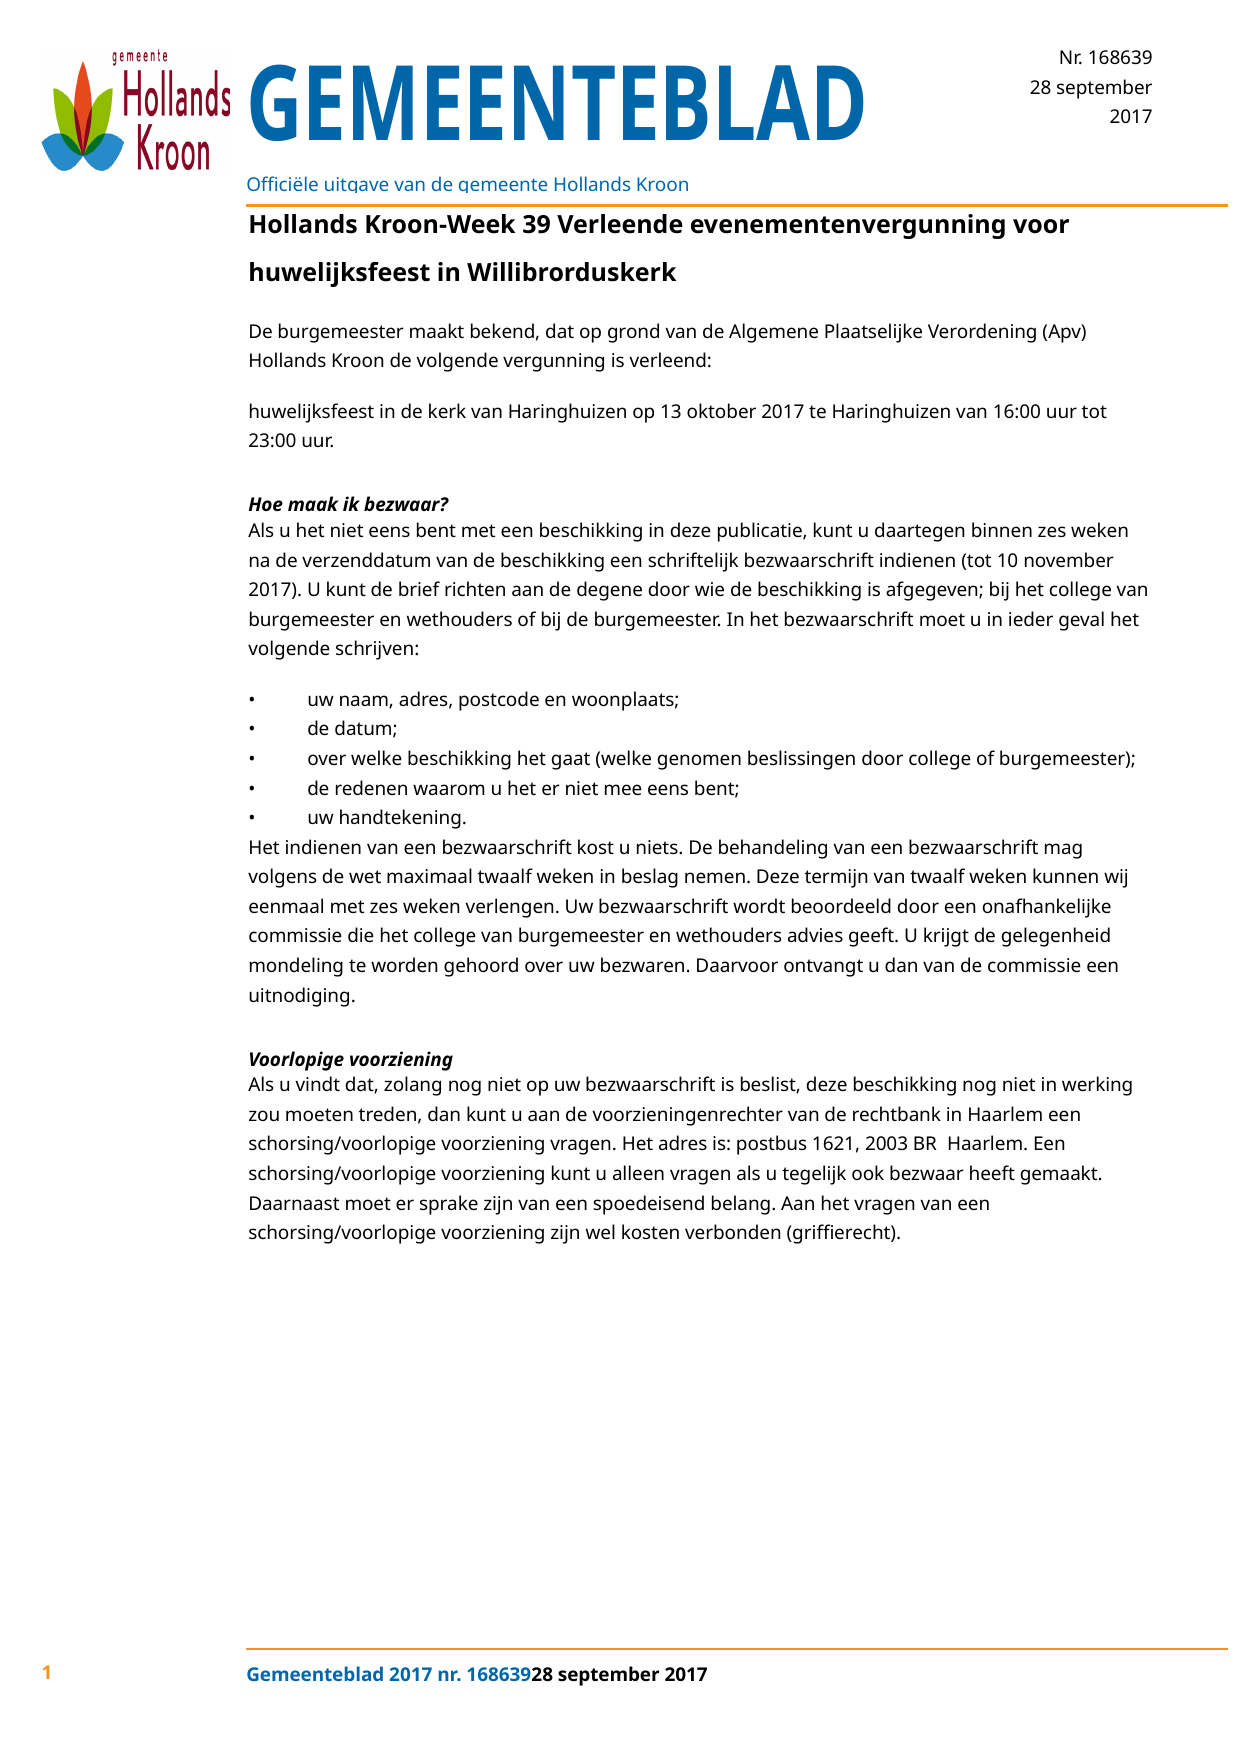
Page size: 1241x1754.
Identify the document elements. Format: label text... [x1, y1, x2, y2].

list de datum; [248, 716, 1152, 741]
text Als u vindt dat, zolang nog niet op uw bezwaarschrift is beslist, deze beschikking nog niet in werking zou moeten treden, dan kunt u aan de voorzieningenrechter van de rechtbank in Haarlem een schorsing/voorlopige voorziening vragen. Het adres is: postbus 1621, 2003 BR Haarlem. Een schorsing/voorlopige voorziening kunt u alleen vragen als u tegelijk ook bezwaar heeft gemaakt. Daarnaast moet er sprake zijn van een spoedeisend belang. Aan het vragen van een schorsing/voorlopige voorziening zijn wel kosten verbonden (griffierecht). [248, 1071, 1152, 1245]
text Hoe maak ik bezwaar? [248, 491, 1152, 517]
picture [41, 47, 231, 172]
text huwelijksfeest in de kerk van Haringhuizen op 13 oktober 2017 te Haringhuizen van 16:00 uur tot 23:00 uur. [248, 398, 1152, 453]
list de redenen waarom u het er niet mee eens bent; [248, 775, 1152, 800]
text Voorlopige voorziening [248, 1046, 1152, 1071]
text De burgemeester maakt bekend, dat op grond van de Algemene Plaatselijke Verordening (Apv) Hollands Kroon de volgende vergunning is verleend: [248, 318, 1152, 373]
text Het indienen van een bezwaarschrift kost u niets. De behandeling van een bezwaarschrift mag volgens de wet maximaal twaalf weken in beslag nemen. Deze termijn van twaalf weken kunnen wij eenmaal met zes weken verlengen. Uw bezwaarschrift wordt beoordeeld door een onafhankelijke commissie die het college van burgemeester en wethouders advies geeft. U krijgt de gelegenheid mondeling te worden gehoord over uw bezwaren. Daarvoor ontvangt u dan van de commissie een uitnodiging. [248, 834, 1152, 1007]
list uw handtekening. [248, 804, 1152, 830]
text Als u het niet eens bent met een beschikking in deze publicatie, kunt u daartegen binnen zes weken na de verzenddatum van de beschikking een schriftelijk bezwaarschrift indienen (tot 10 november 2017). U kunt de brief richten aan de degene door wie de beschikking is afgegeven; bij het college van burgemeester en wethouders of bij de burgemeester. In het bezwaarschrift moet u in ieder geval het volgende schrijven: [248, 517, 1152, 661]
text Hollands Kroon-Week 39 Verleende evenementenvergunning voor huwelijksfeest in Willibrorduskerk [248, 207, 1152, 288]
list uw naam, adres, postcode en woonplaats; [248, 686, 1152, 712]
list over welke beschikking het gaat (welke genomen beslissingen door college of burgemeester); [248, 745, 1152, 771]
